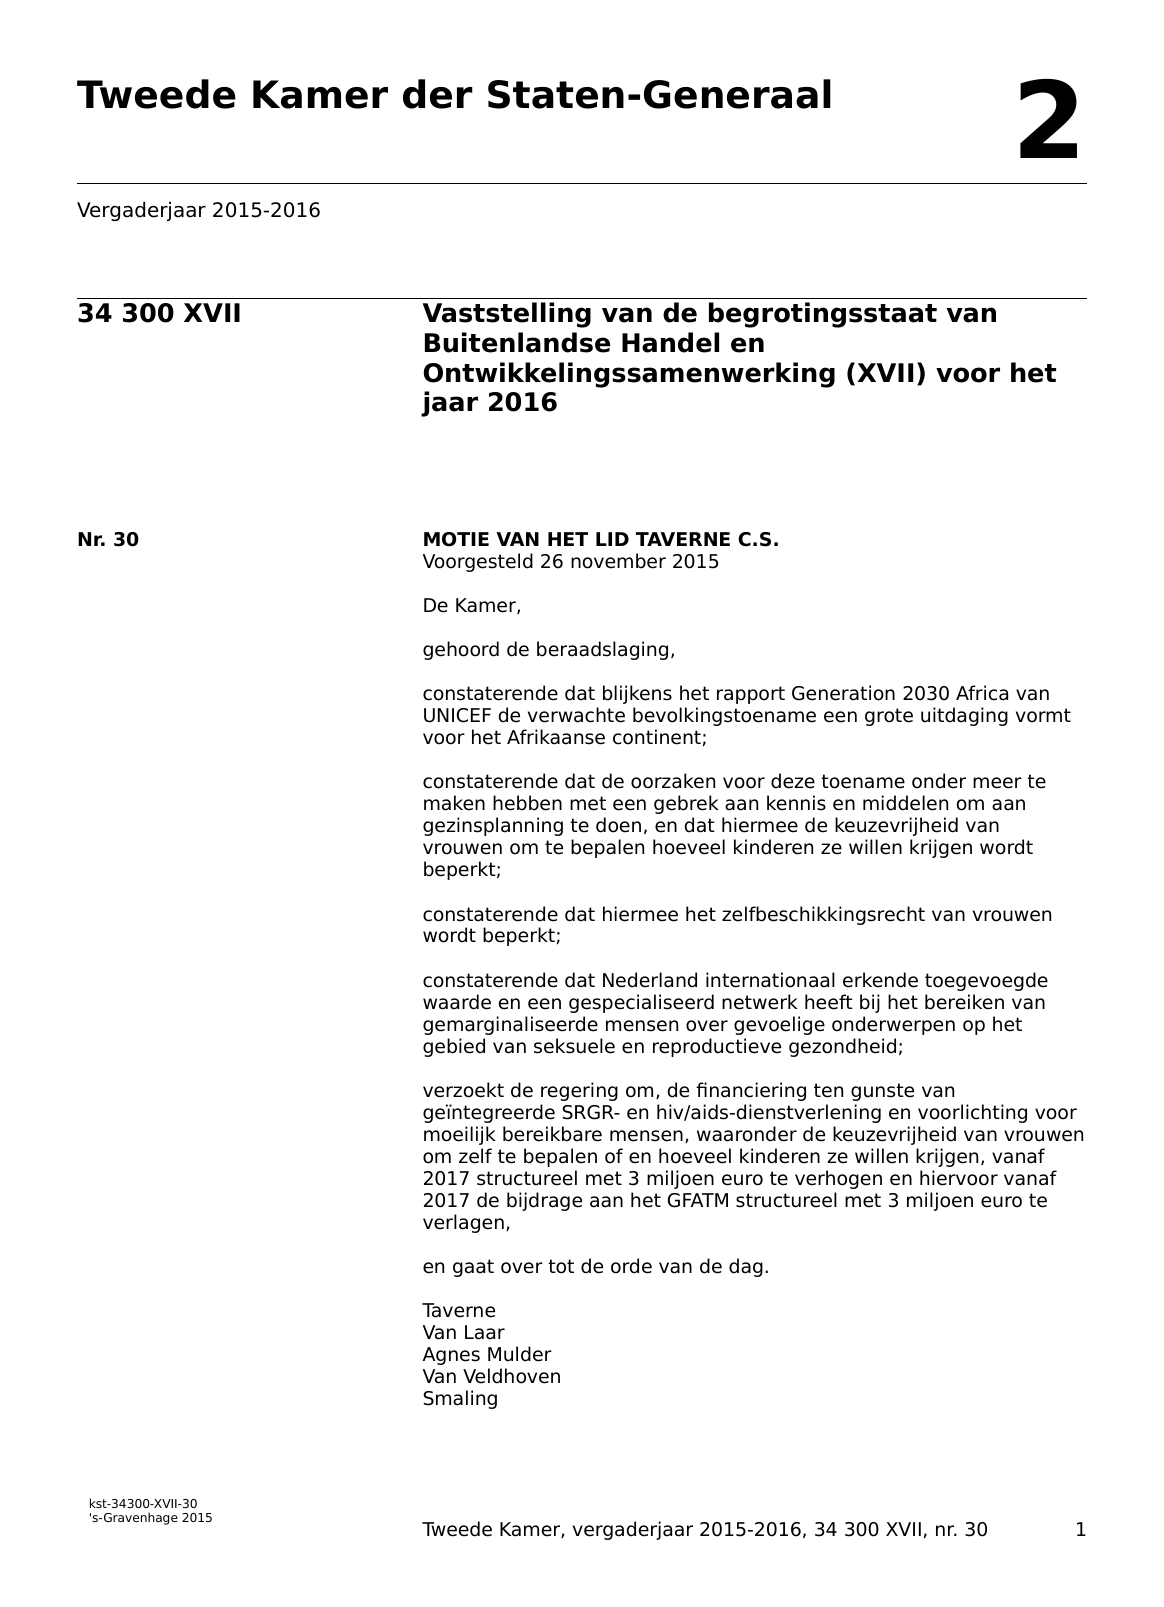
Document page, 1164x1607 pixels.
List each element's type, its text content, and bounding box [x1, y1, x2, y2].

text Van Veldhoven [422, 1366, 1087, 1388]
text constaterende dat hiermee het zelfbeschikkingsrecht van vrouwen wordt beperkt; [422, 903, 1087, 947]
text en gaat over tot de orde van de dag. [422, 1256, 1087, 1278]
table_header Tweede Kamer der Staten-Generaal [77, 59, 886, 183]
text constaterende dat de oorzaken voor deze toename onder meer te maken hebben met een gebrek aan kennis en middelen om aan gezinsplanning te doen, en dat hiermee de keuzevrijheid van vrouwen om te bepalen hoeveel kinderen ze willen krijgen wordt beperkt; [422, 771, 1087, 881]
text constaterende dat Nederland internationaal erkende toegevoegde waarde en een gespecialiseerd netwerk heeft bij het bereiken van gemarginaliseerde mensen over gevoelige onderwerpen op het gebied van seksuele en reproductieve gezondheid; [422, 969, 1087, 1057]
text Taverne [422, 1300, 1087, 1322]
subtitle Nr. 30 MOTIE VAN HET LID TAVERNE C.S. [77, 529, 1087, 551]
text kst-34300-XVII-30 [88, 1497, 323, 1511]
text De Kamer, [422, 595, 1087, 617]
text Van Laar [422, 1322, 1087, 1344]
text constaterende dat blijkens het rapport Generation 2030 Africa van UNICEF de verwachte bevolkingstoename een grote uitdaging vormt voor het Afrikaanse continent; [422, 683, 1087, 749]
text Agnes Mulder [422, 1344, 1087, 1366]
table_cell Vergaderjaar 2015-2016 [77, 184, 1087, 298]
subtitle 34 300 XVII Vaststelling van de begrotingsstaat van Buitenlandse Handel en Ontwikkelingssamenwerking (XVII) voor het jaar 2016 [77, 299, 1087, 418]
table_header 2 [886, 59, 1087, 183]
text 's-Gravenhage 2015 [88, 1511, 323, 1525]
text Voorgesteld 26 november 2015 [422, 551, 1087, 573]
text gehoord de beraadslaging, [422, 639, 1087, 661]
text Smaling [422, 1388, 1087, 1410]
text verzoekt de regering om, de financiering ten gunste van geïntegreerde SRGR- en hiv/aids-dienstverlening en voorlichting voor moeilijk bereikbare mensen, waaronder de keuzevrijheid van vrouwen om zelf te bepalen of en hoeveel kinderen ze willen krijgen, vanaf 2017 structureel met 3 miljoen euro te verhogen en hiervoor vanaf 2017 de bijdrage aan het GFATM structureel met 3 miljoen euro te verlagen, [422, 1080, 1087, 1233]
